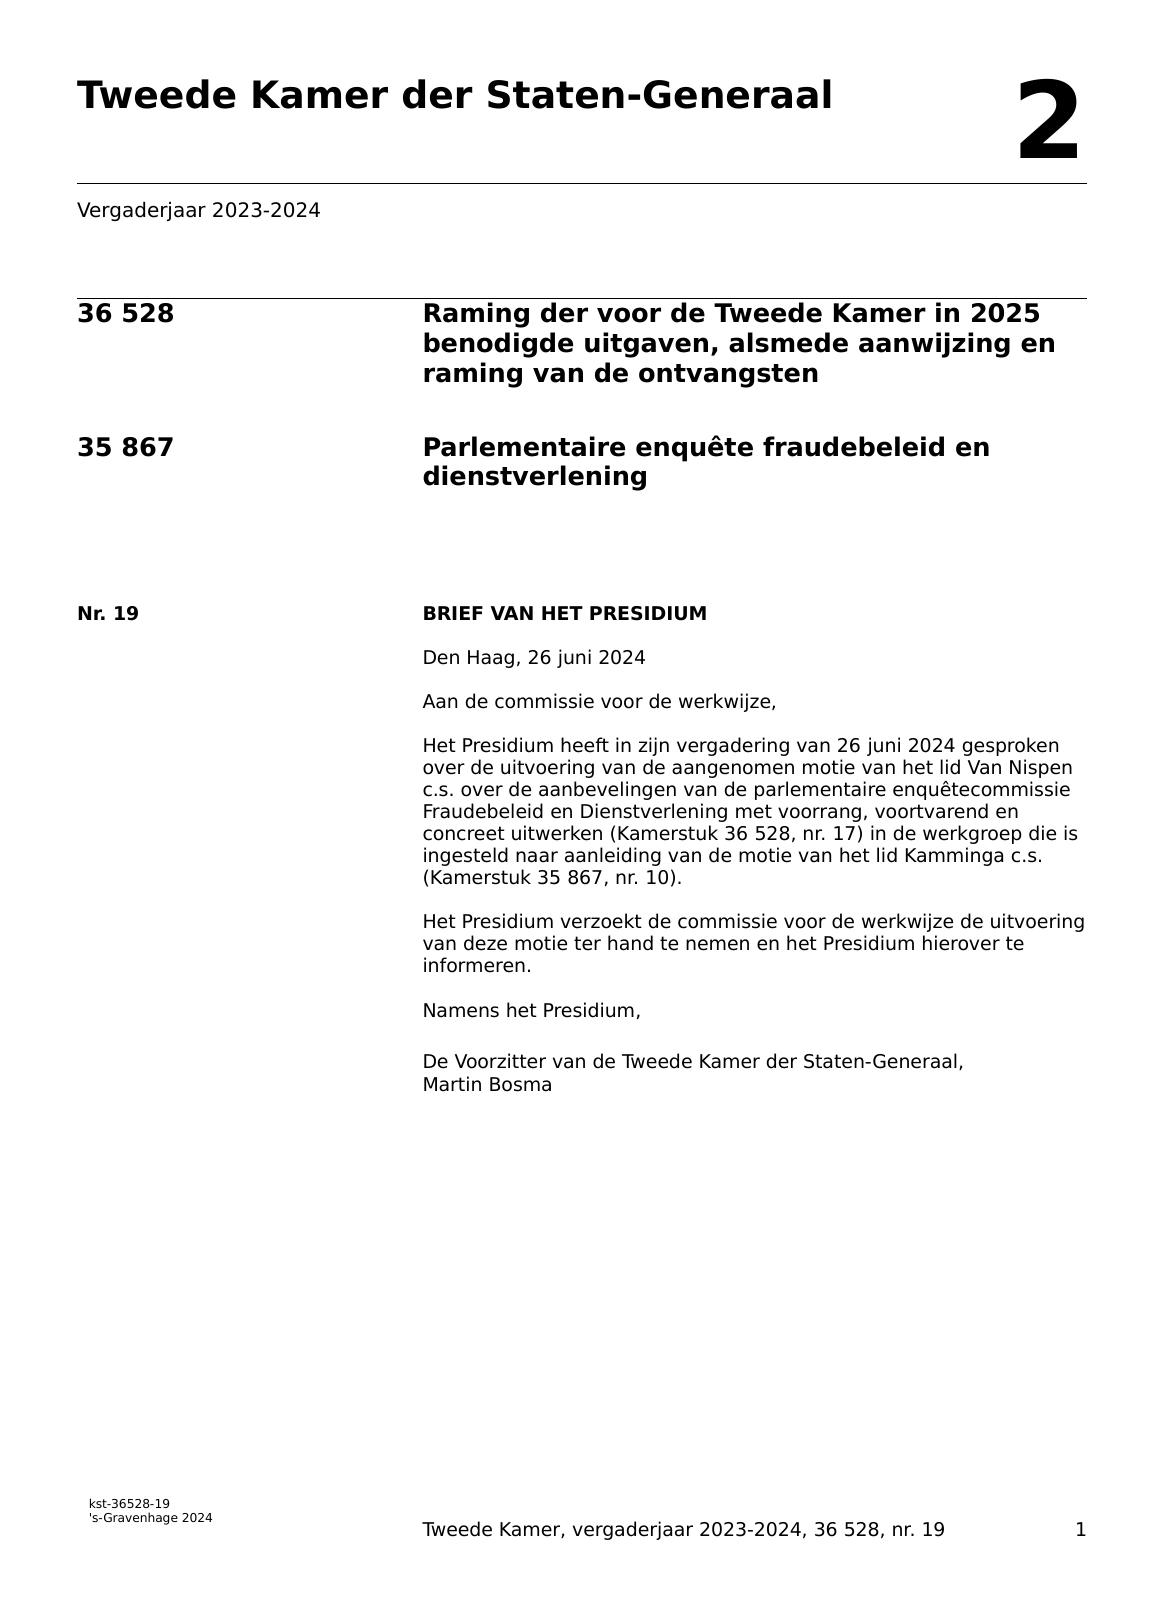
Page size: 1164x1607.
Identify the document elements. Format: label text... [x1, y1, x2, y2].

subtitle 36 528 Raming der voor de Tweede Kamer in 2025 benodigde uitgaven, alsmede aanwijzing en raming van de ontvangsten [77, 299, 1087, 388]
text 's-Gravenhage 2024 [88, 1511, 323, 1525]
text Den Haag, 26 juni 2024 [422, 647, 1087, 669]
text Het Presidium heeft in zijn vergadering van 26 juni 2024 gesproken over de uitvoering van de aangenomen motie van het lid Van Nispen c.s. over de aanbevelingen van de parlementaire enquêtecommissie Fraudebeleid en Dienstverlening met voorrang, voortvarend en concreet uitwerken (Kamerstuk 36 528, nr. 17) in de werkgroep die is ingesteld naar aanleiding van de motie van het lid Kamminga c.s. (Kamerstuk 35 867, nr. 10). [422, 735, 1087, 889]
text Namens het Presidium, [422, 999, 1087, 1021]
table_header Tweede Kamer der Staten-Generaal [77, 59, 886, 183]
text Aan de commissie voor de werkwijze, [422, 691, 1087, 713]
text kst-36528-19 [88, 1497, 323, 1511]
table_header 2 [886, 59, 1087, 183]
subtitle Nr. 19 BRIEF VAN HET PRESIDIUM [77, 603, 1087, 625]
subtitle 35 867 Parlementaire enquête fraudebeleid en dienstverlening [77, 432, 1087, 492]
text Het Presidium verzoekt de commissie voor de werkwijze de uitvoering van deze motie ter hand te nemen en het Presidium hierover te informeren. [422, 911, 1087, 977]
table_cell Vergaderjaar 2023-2024 [77, 184, 1087, 298]
text De Voorzitter van de Tweede Kamer der Staten-Generaal, Martin Bosma [422, 1051, 1087, 1095]
